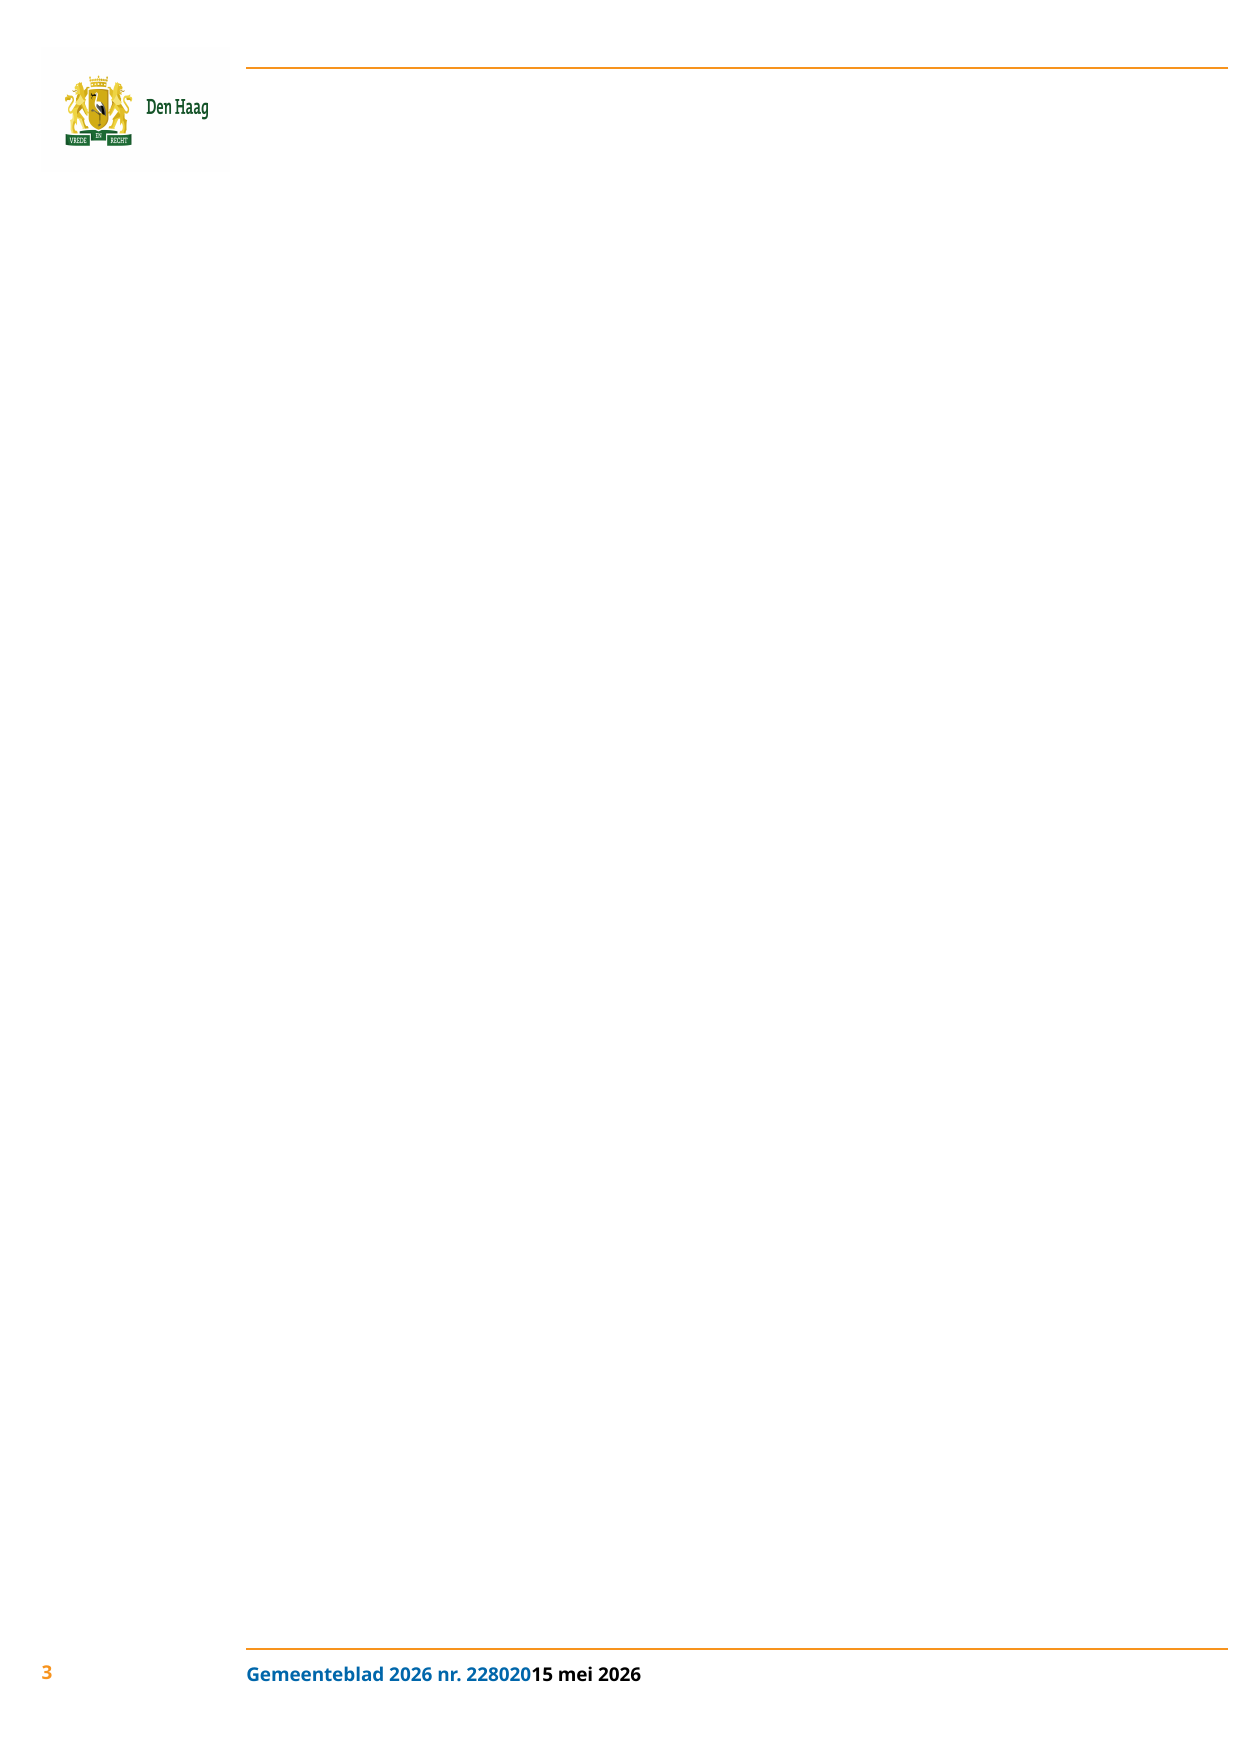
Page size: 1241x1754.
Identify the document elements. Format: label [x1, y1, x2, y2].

picture [41, 47, 231, 172]
